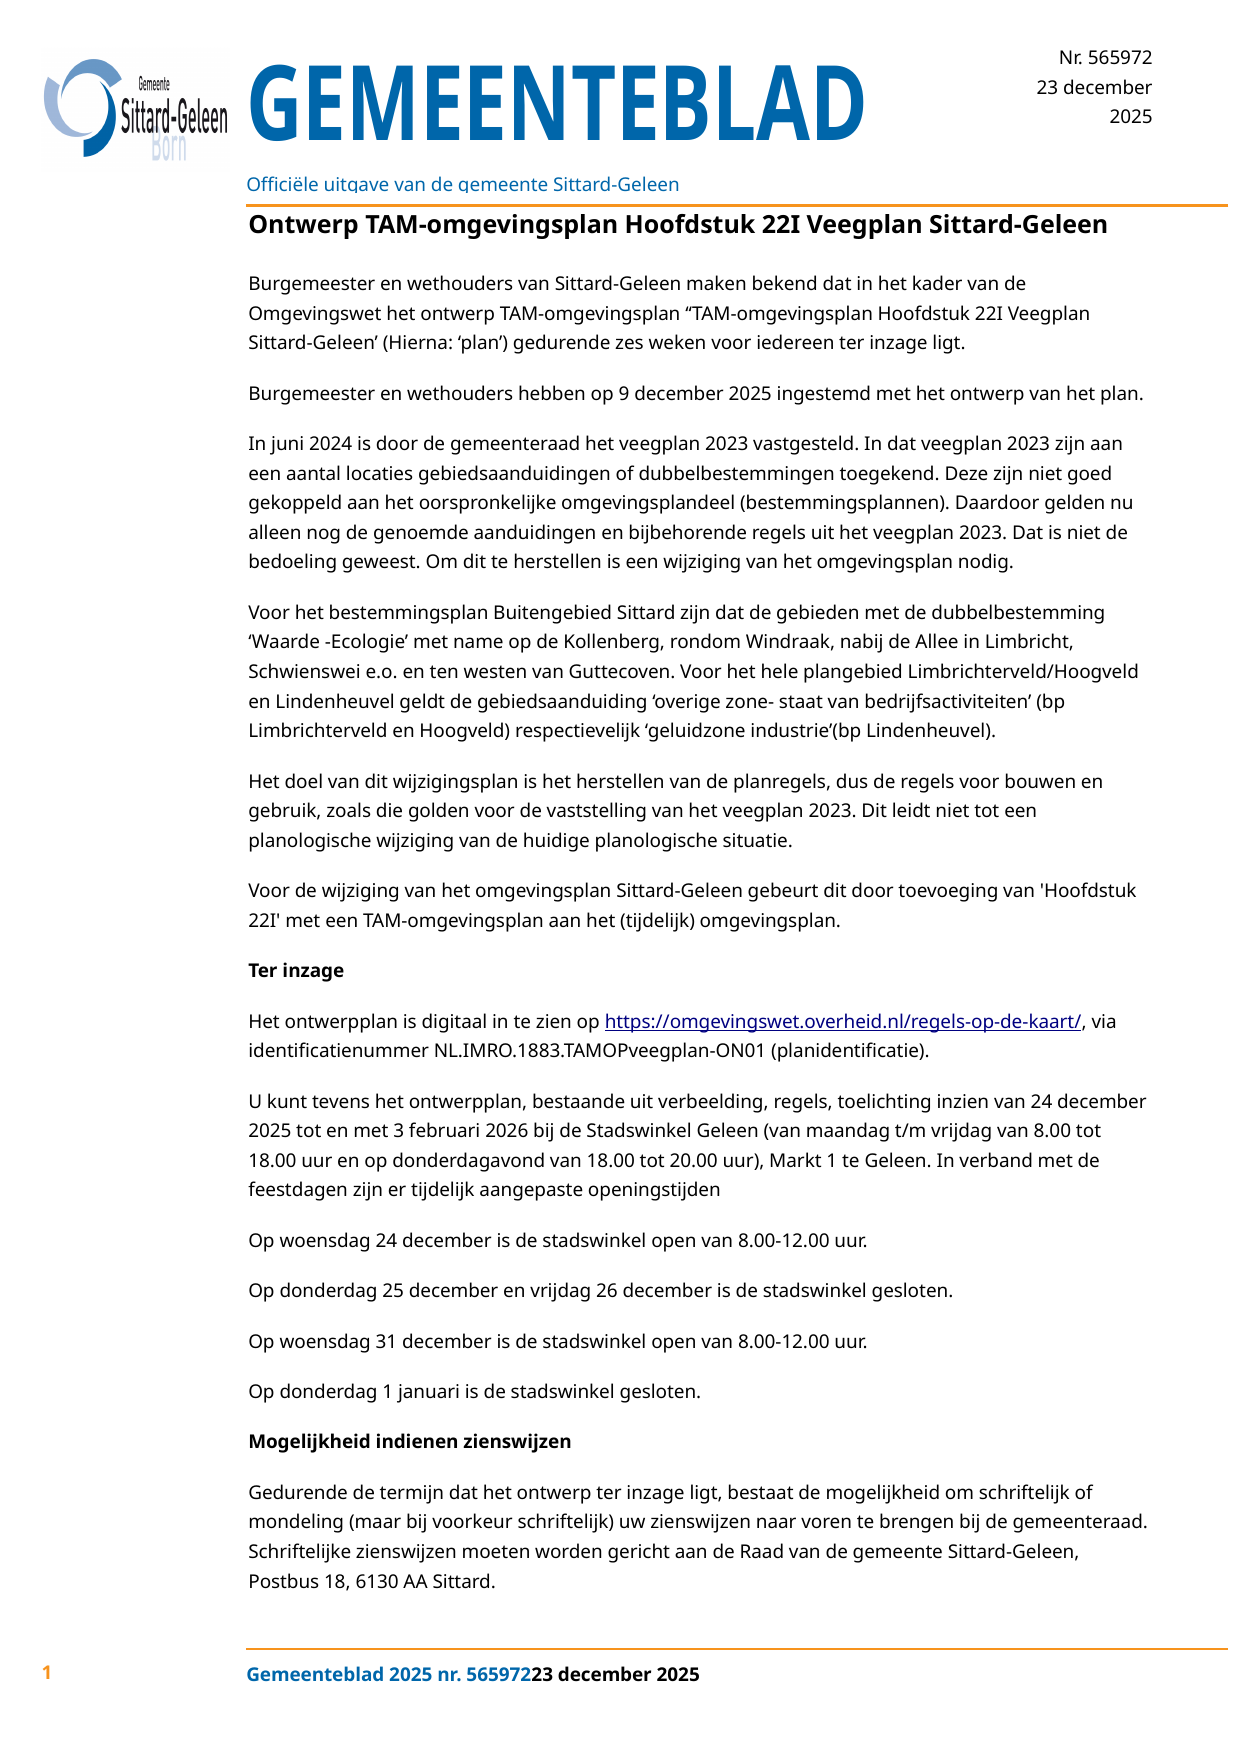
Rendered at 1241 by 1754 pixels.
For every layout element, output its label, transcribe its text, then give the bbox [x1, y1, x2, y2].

text Het doel van dit wijzigingsplan is het herstellen van de planregels, dus de regels voor bouwen en gebruik, zoals die golden voor de vaststelling van het veegplan 2023. Dit leidt niet tot een planologische wijziging van de huidige planologische situatie. [248, 768, 1152, 853]
text Op woensdag 24 december is de stadswinkel open van 8.00-12.00 uur. [248, 1227, 1152, 1253]
text Het ontwerpplan is digitaal in te zien op https://omgevingswet.overheid.nl/regels-op-de-kaart/, via identificatienummer NL.IMRO.1883.TAMOPveegplan-ON01 (planidentificatie). [248, 1008, 1152, 1063]
text Ter inzage [248, 957, 1152, 983]
text Voor de wijziging van het omgevingsplan Sittard-Geleen gebeurt dit door toevoeging van 'Hoofdstuk 22I' met een TAM-omgevingsplan aan het (tijdelijk) omgevingsplan. [248, 877, 1152, 933]
text Burgemeester en wethouders hebben op 9 december 2025 ingestemd met het ontwerp van het plan. [248, 380, 1152, 406]
text In juni 2024 is door de gemeenteraad het veegplan 2023 vastgesteld. In dat veegplan 2023 zijn aan een aantal locaties gebiedsaanduidingen of dubbelbestemmingen toegekend. Deze zijn niet goed gekoppeld aan het oorspronkelijke omgevingsplandeel (bestemmingsplannen). Daardoor gelden nu alleen nog de genoemde aanduidingen en bijbehorende regels uit het veegplan 2023. Dat is niet de bedoeling geweest. Om dit te herstellen is een wijziging van het omgevingsplan nodig. [248, 430, 1152, 574]
text Op donderdag 25 december en vrijdag 26 december is de stadswinkel gesloten. [248, 1277, 1152, 1303]
text Op woensdag 31 december is de stadswinkel open van 8.00-12.00 uur. [248, 1328, 1152, 1353]
text Burgemeester en wethouders van Sittard-Geleen maken bekend dat in het kader van de Omgevingswet het ontwerp TAM-omgevingsplan ‘‘TAM-omgevingsplan Hoofdstuk 22I Veegplan Sittard-Geleen’ (Hierna: ‘plan’) gedurende zes weken voor iedereen ter inzage ligt. [248, 270, 1152, 355]
text Gedurende de termijn dat het ontwerp ter inzage ligt, bestaat de mogelijkheid om schriftelijk of mondeling (maar bij voorkeur schriftelijk) uw zienswijzen naar voren te brengen bij de gemeenteraad. Schriftelijke zienswijzen moeten worden gericht aan de Raad van de gemeente Sittard-Geleen, Postbus 18, 6130 AA Sittard. [248, 1479, 1152, 1593]
text Op donderdag 1 januari is de stadswinkel gesloten. [248, 1378, 1152, 1404]
text U kunt tevens het ontwerpplan, bestaande uit verbeelding, regels, toelichting inzien van 24 december 2025 tot en met 3 februari 2026 bij de Stadswinkel Geleen (van maandag t/m vrijdag van 8.00 tot 18.00 uur en op donderdagavond van 18.00 tot 20.00 uur), Markt 1 te Geleen. In verband met de feestdagen zijn er tijdelijk aangepaste openingstijden [248, 1088, 1152, 1202]
picture [41, 47, 231, 172]
text Mogelijkheid indienen zienswijzen [248, 1429, 1152, 1454]
text Ontwerp TAM-omgevingsplan Hoofdstuk 22I Veegplan Sittard-Geleen [248, 207, 1152, 241]
text Voor het bestemmingsplan Buitengebied Sittard zijn dat de gebieden met de dubbelbestemming ‘Waarde -Ecologie’ met name op de Kollenberg, rondom Windraak, nabij de Allee in Limbricht, Schwienswei e.o. en ten westen van Guttecoven. Voor het hele plangebied Limbrichterveld/Hoogveld en Lindenheuvel geldt de gebiedsaanduiding ‘overige zone- staat van bedrijfsactiviteiten’ (bp Limbrichterveld en Hoogveld) respectievelijk ‘geluidzone industrie’(bp Lindenheuvel). [248, 599, 1152, 743]
